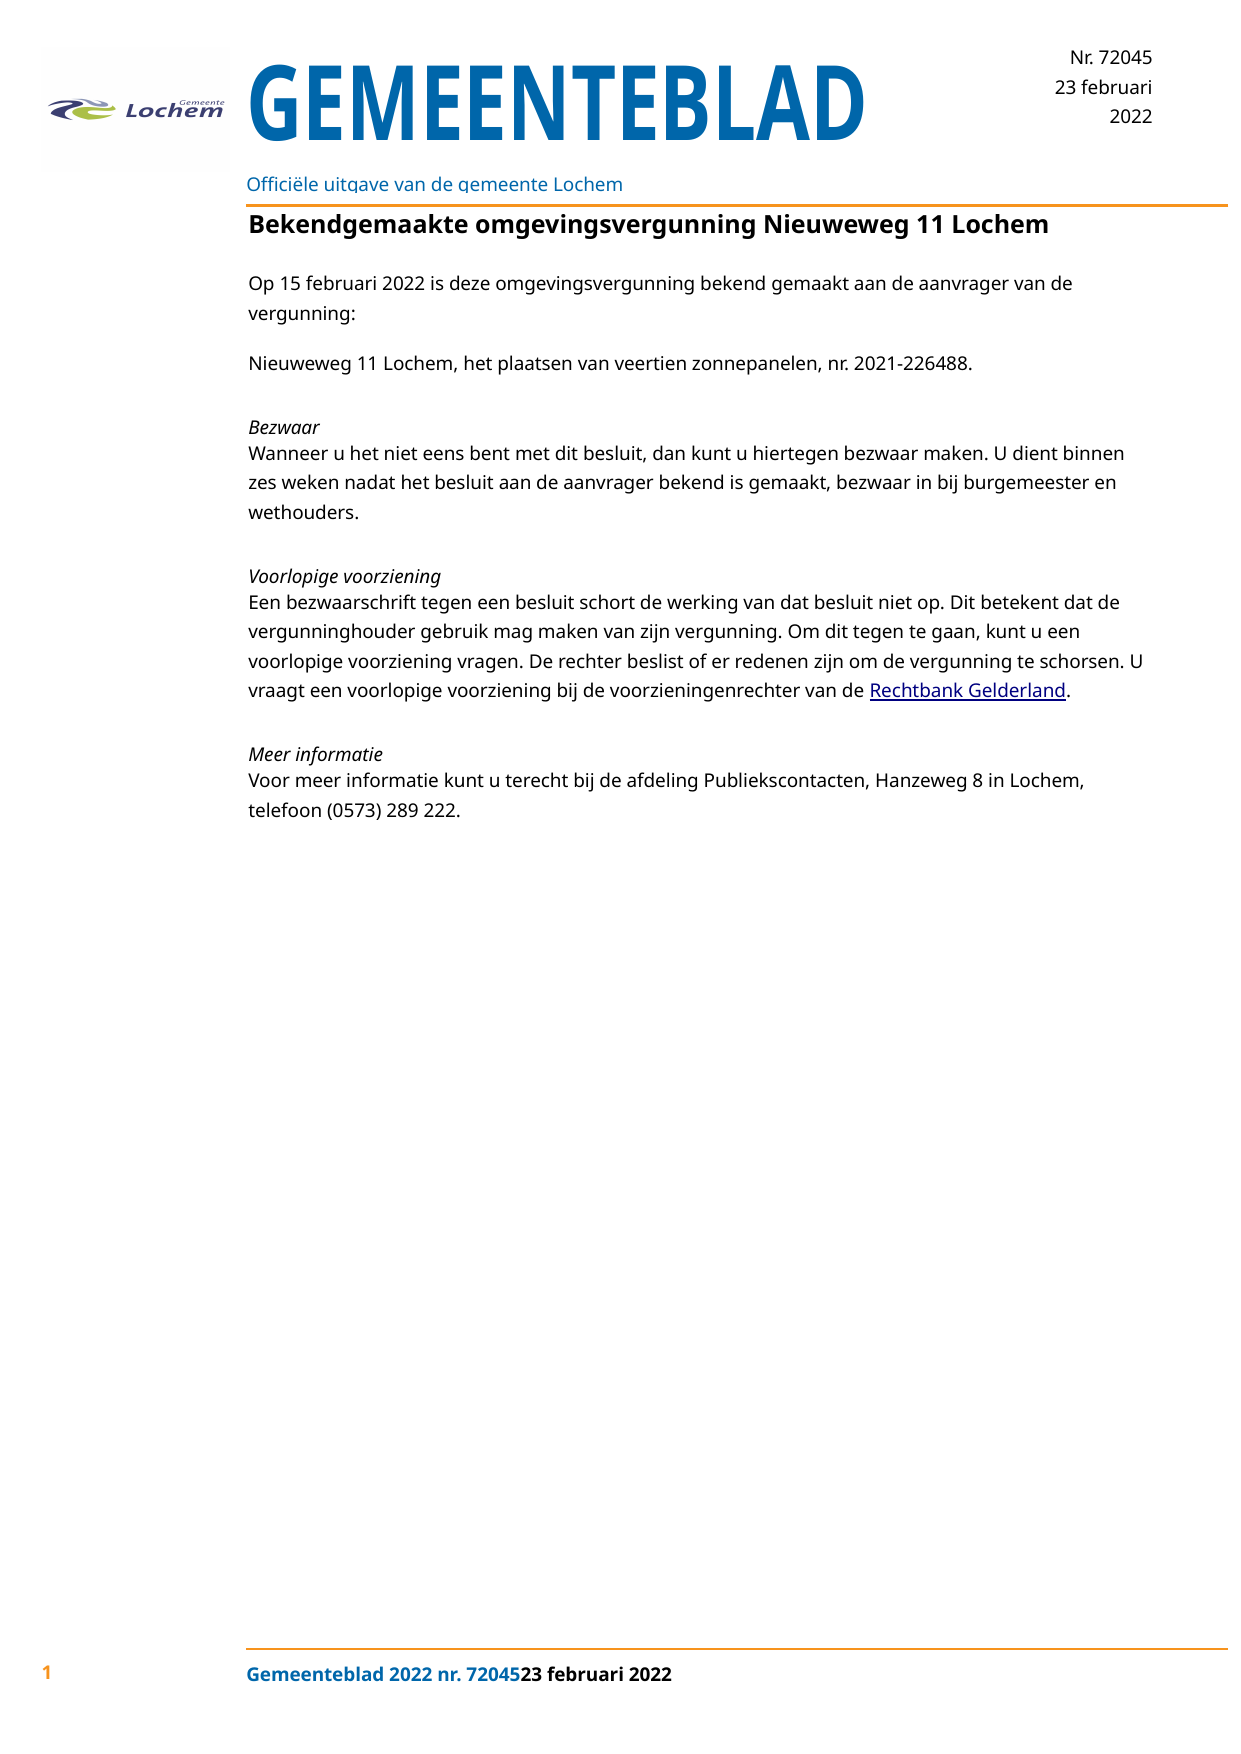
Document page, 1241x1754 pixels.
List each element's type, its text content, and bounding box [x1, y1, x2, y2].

text Nieuweweg 11 Lochem, het plaatsen van veertien zonnepanelen, nr. 2021-226488. [248, 350, 1152, 376]
text Voor meer informatie kunt u terecht bij de afdeling Publiekscontacten, Hanzeweg 8 in Lochem, telefoon (0573) 289 222. [248, 767, 1152, 823]
text Wanneer u het niet eens bent met dit besluit, dan kunt u hiertegen bezwaar maken. U dient binnen zes weken nadat het besluit aan de aanvrager bekend is gemaakt, bezwaar in bij burgemeester en wethouders. [248, 440, 1152, 525]
text Een bezwaarschrift tegen een besluit schort de werking van dat besluit niet op. Dit betekent dat de vergunninghouder gebruik mag maken van zijn vergunning. Om dit tegen te gaan, kunt u een voorlopige voorziening vragen. De rechter beslist of er redenen zijn om de vergunning te schorsen. U vraagt een voorlopige voorziening bij de voorzieningenrechter van de Rechtbank Gelderland. [248, 589, 1152, 703]
picture [41, 47, 231, 172]
text Voorlopige voorziening [248, 563, 1152, 589]
text Op 15 februari 2022 is deze omgevingsvergunning bekend gemaakt aan de aanvrager van de vergunning: [248, 270, 1152, 326]
text Bezwaar [248, 414, 1152, 440]
text Meer informatie [248, 742, 1152, 767]
text Bekendgemaakte omgevingsvergunning Nieuweweg 11 Lochem [248, 207, 1152, 241]
